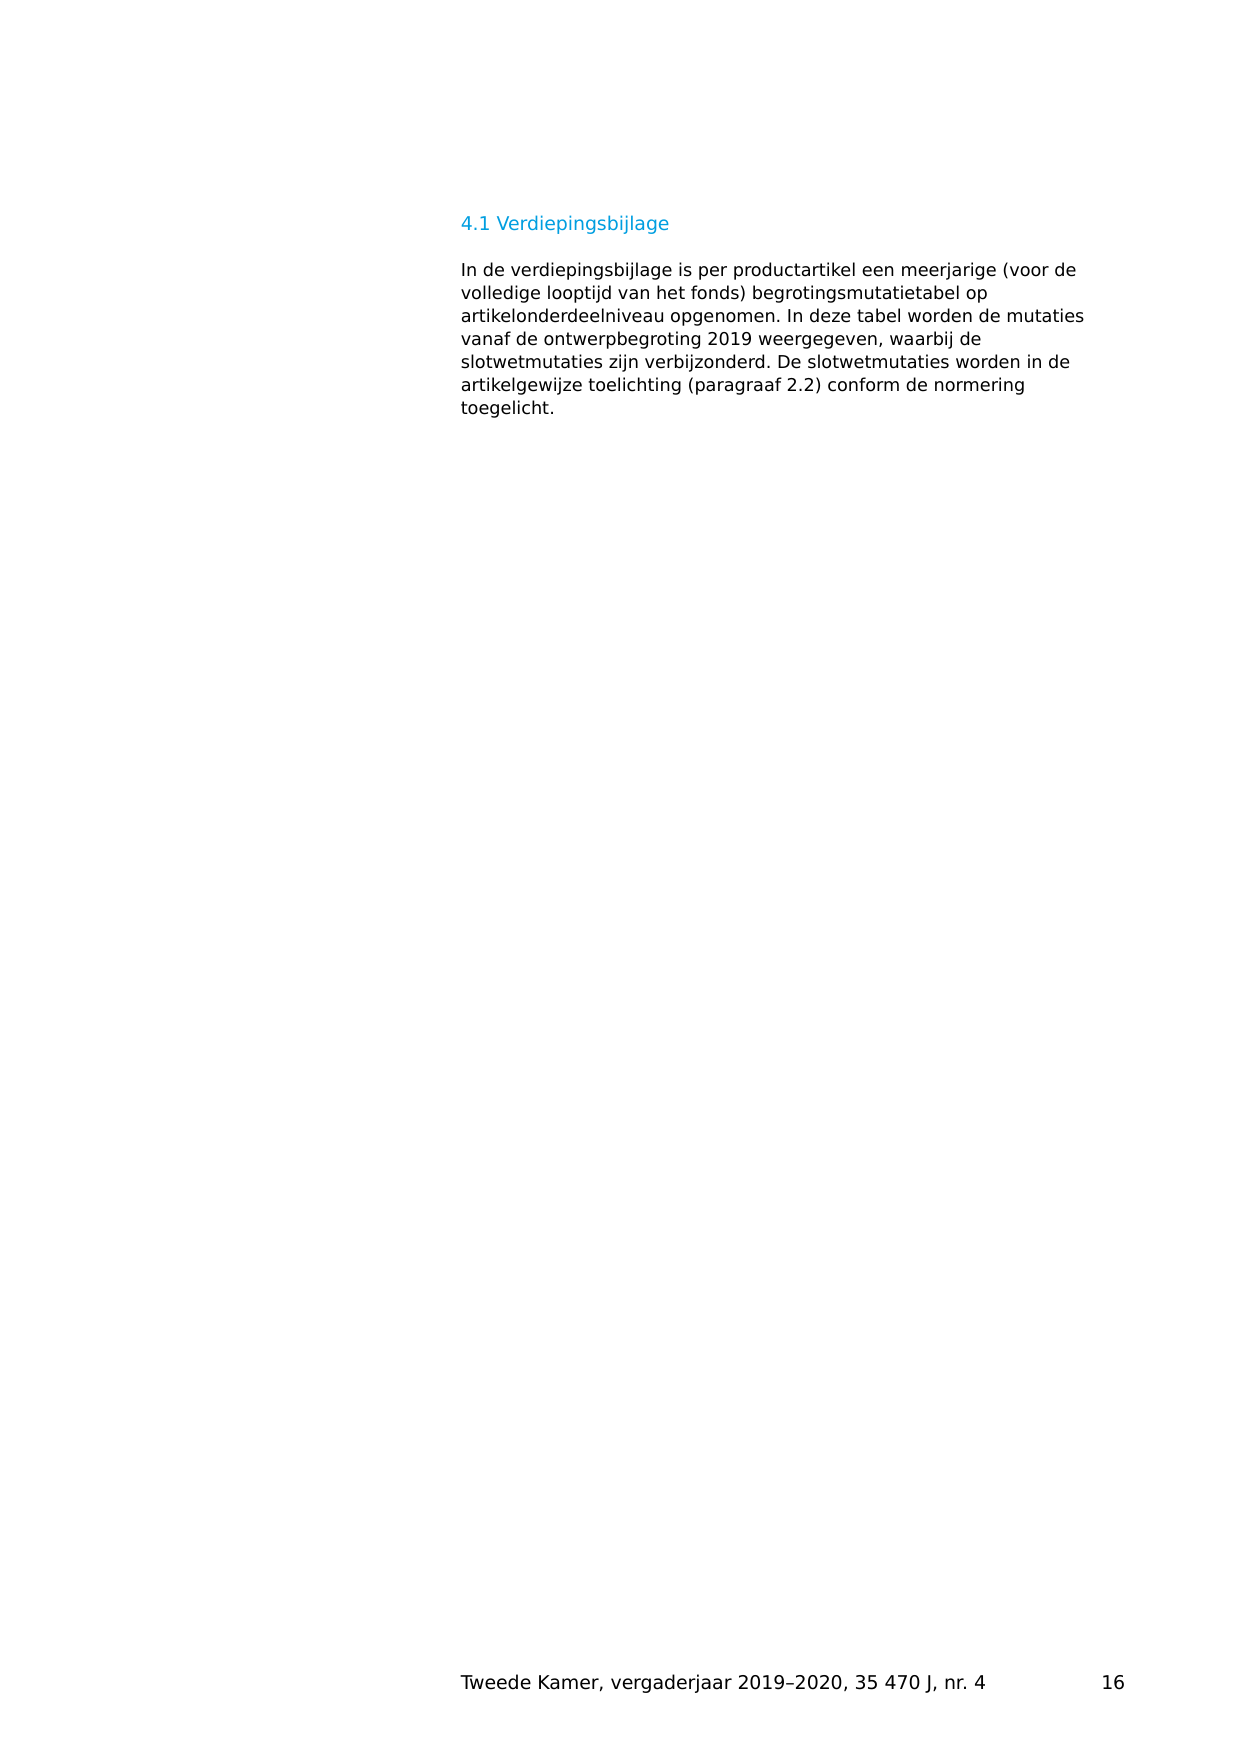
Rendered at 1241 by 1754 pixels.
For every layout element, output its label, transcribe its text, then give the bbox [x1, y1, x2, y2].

title 4.1 Verdiepingsbijlage [461, 213, 1125, 235]
text In de verdiepingsbijlage is per productartikel een meerjarige (voor de volledige looptijd van het fonds) begrotingsmutatietabel op artikelonderdeelniveau opgenomen. In deze tabel worden de mutaties vanaf de ontwerpbegroting 2019 weergegeven, waarbij de slotwetmutaties zijn verbijzonderd. De slotwetmutaties worden in de artikelgewijze toelichting (paragraaf 2.2) conform de normering toegelicht. [461, 258, 1125, 419]
